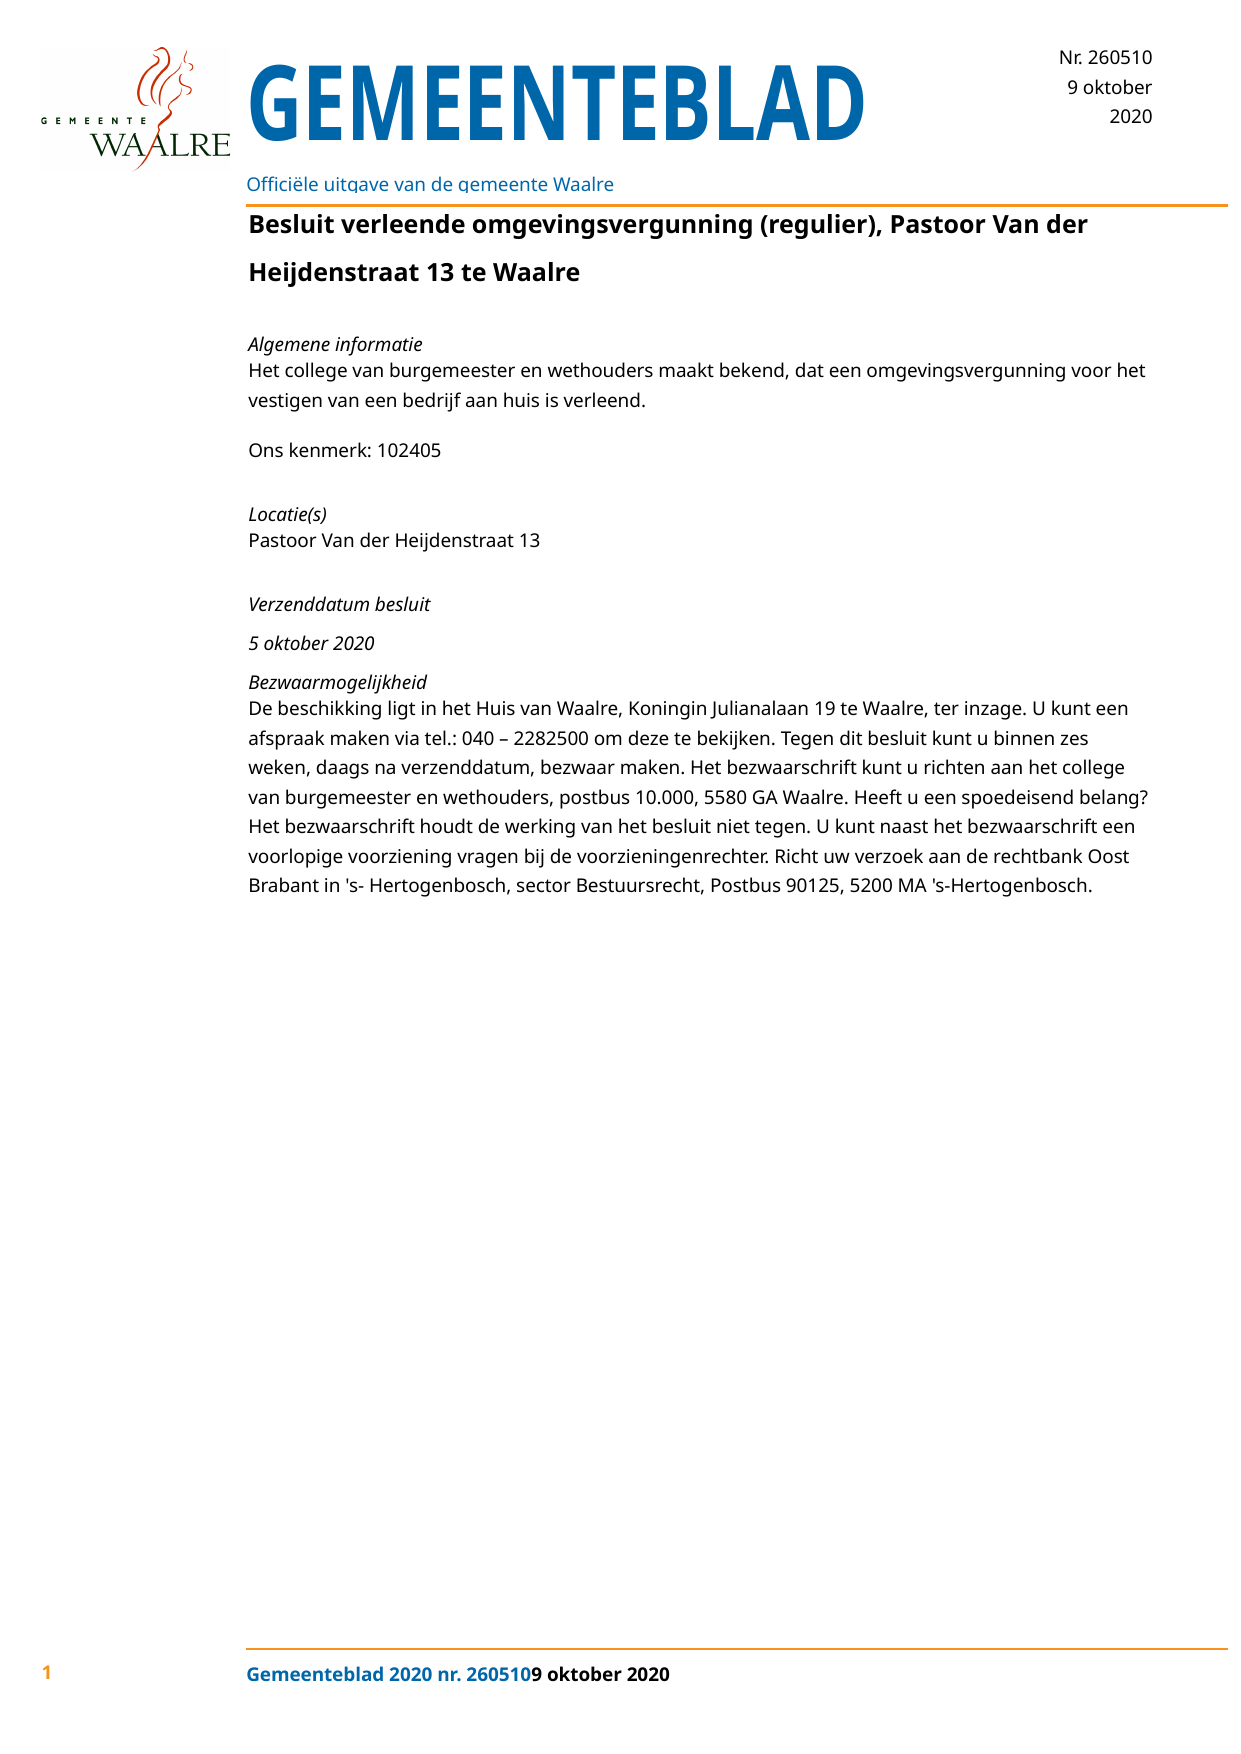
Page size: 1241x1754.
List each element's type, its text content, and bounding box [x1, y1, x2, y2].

text Ons kenmerk: 102405 [248, 437, 1152, 463]
text Locatie(s) [248, 501, 1152, 527]
text De beschikking ligt in het Huis van Waalre, Koningin Julianalaan 19 te Waalre, ter inzage. U kunt een afspraak maken via tel.: 040 – 2282500 om deze te bekijken. Tegen dit besluit kunt u binnen zes weken, daags na verzenddatum, bezwaar maken. Het bezwaarschrift kunt u richten aan het college van burgemeester en wethouders, postbus 10.000, 5580 GA Waalre. Heeft u een spoedeisend belang? Het bezwaarschrift houdt de werking van het besluit niet tegen. U kunt naast het bezwaarschrift een voorlopige voorziening vragen bij de voorzieningenrechter. Richt uw verzoek aan de rechtbank Oost Brabant in 's- Hertogenbosch, sector Bestuursrecht, Postbus 90125, 5200 MA 's-Hertogenbosch. [248, 695, 1152, 898]
text Pastoor Van der Heijdenstraat 13 [248, 527, 1152, 553]
text Bezwaarmogelijkheid [248, 669, 1152, 695]
text Verzenddatum besluit [248, 591, 1152, 617]
text Algemene informatie [248, 331, 1152, 357]
text Besluit verleende omgevingsvergunning (regulier), Pastoor Van der Heijdenstraat 13 te Waalre [248, 207, 1152, 288]
text 5 oktober 2020 [248, 630, 1152, 656]
text Het college van burgemeester en wethouders maakt bekend, dat een omgevingsvergunning voor het vestigen van een bedrijf aan huis is verleend. [248, 357, 1152, 412]
picture [41, 47, 231, 172]
